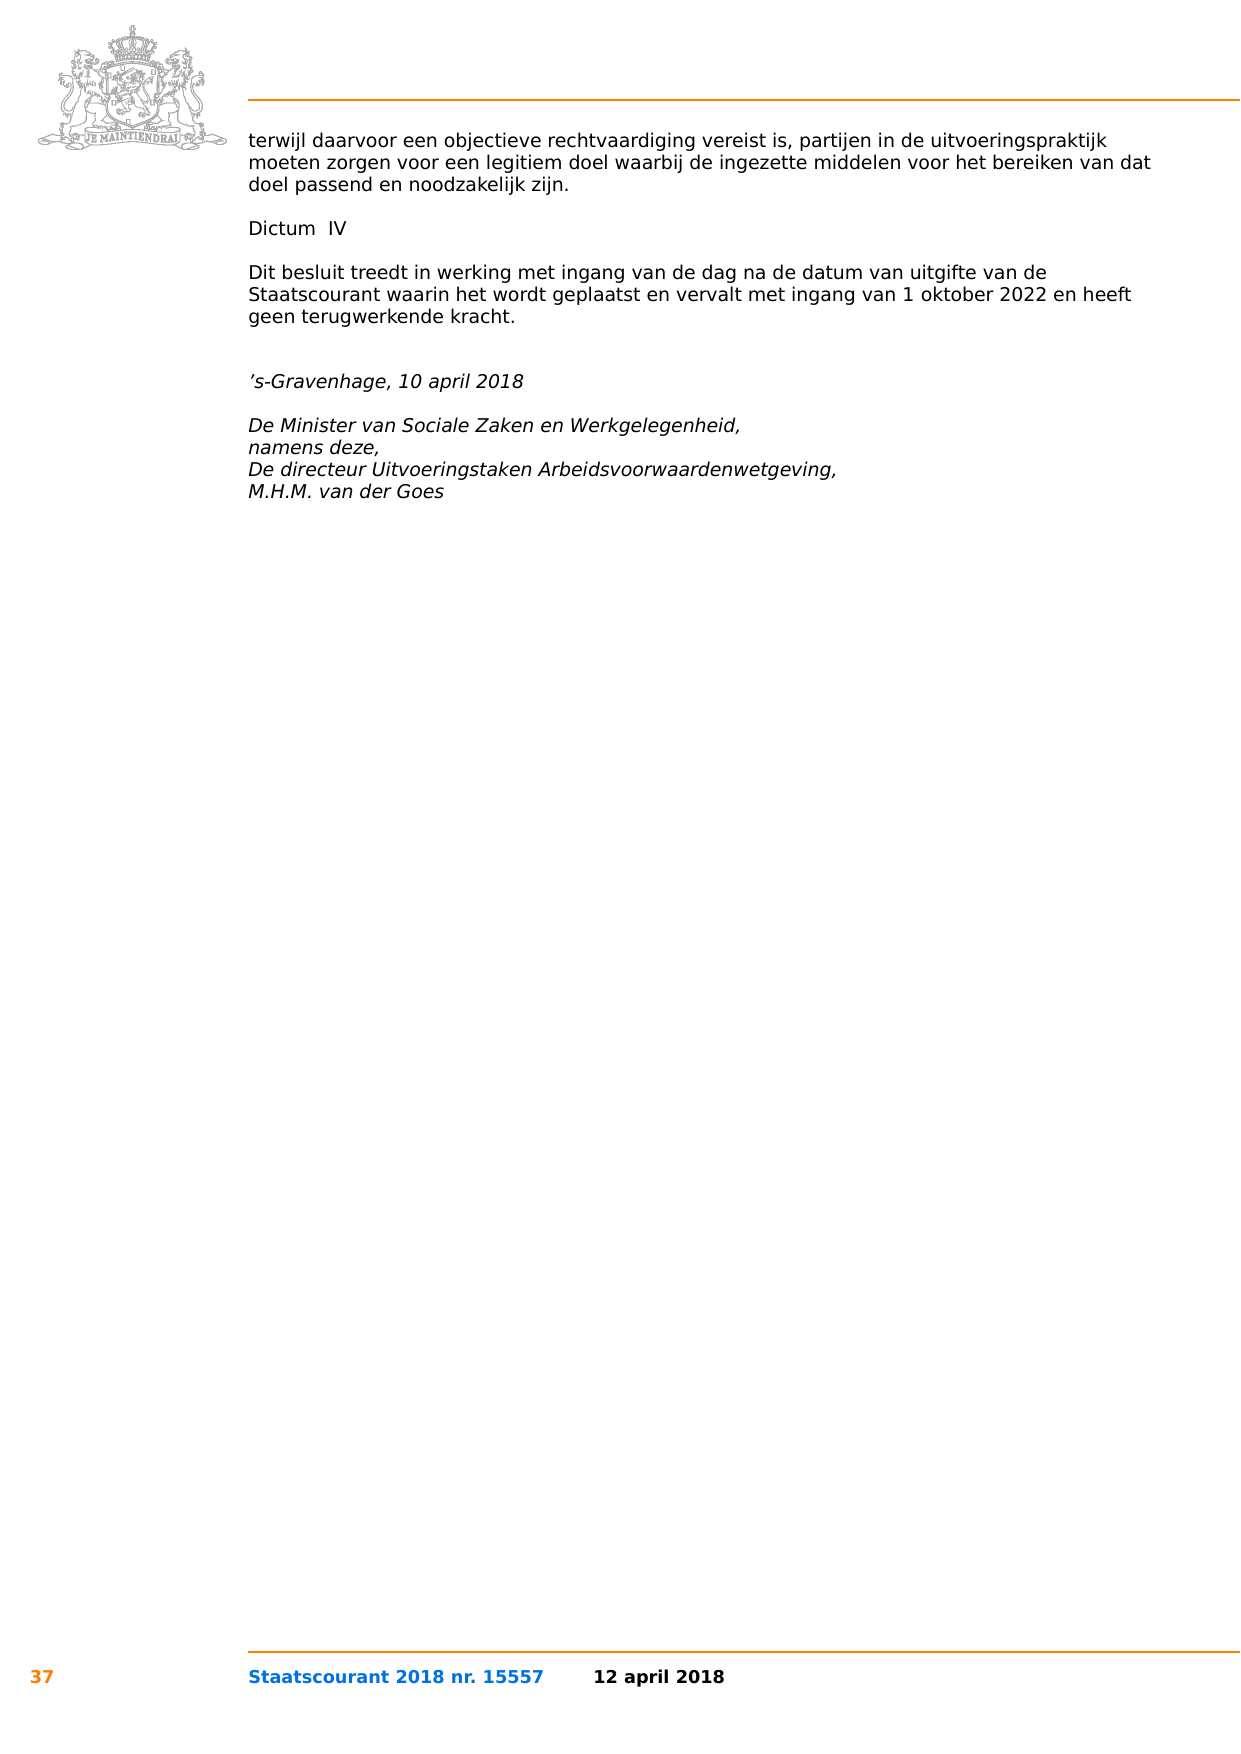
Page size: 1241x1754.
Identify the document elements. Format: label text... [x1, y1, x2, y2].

text terwijl daarvoor een objectieve rechtvaardiging vereist is, partijen in de uitvoeringspraktijk moeten zorgen voor een legitiem doel waarbij de ingezette middelen voor het bereiken van dat doel passend en noodzakelijk zijn. [248, 130, 1163, 196]
text ’s-Gravenhage, 10 april 2018 [248, 371, 1163, 393]
text Dit besluit treedt in werking met ingang van de dag na de datum van uitgifte van de Staatscourant waarin het wordt geplaatst en vervalt met ingang van 1 oktober 2022 en heeft geen terugwerkende kracht. [248, 262, 1163, 327]
picture [38, 25, 227, 150]
text De Minister van Sociale Zaken en Werkgelegenheid, namens deze, De directeur Uitvoeringstaken Arbeidsvoorwaardenwetgeving, M.H.M. van der Goes [248, 415, 1163, 503]
text Dictum IV [248, 218, 1163, 240]
